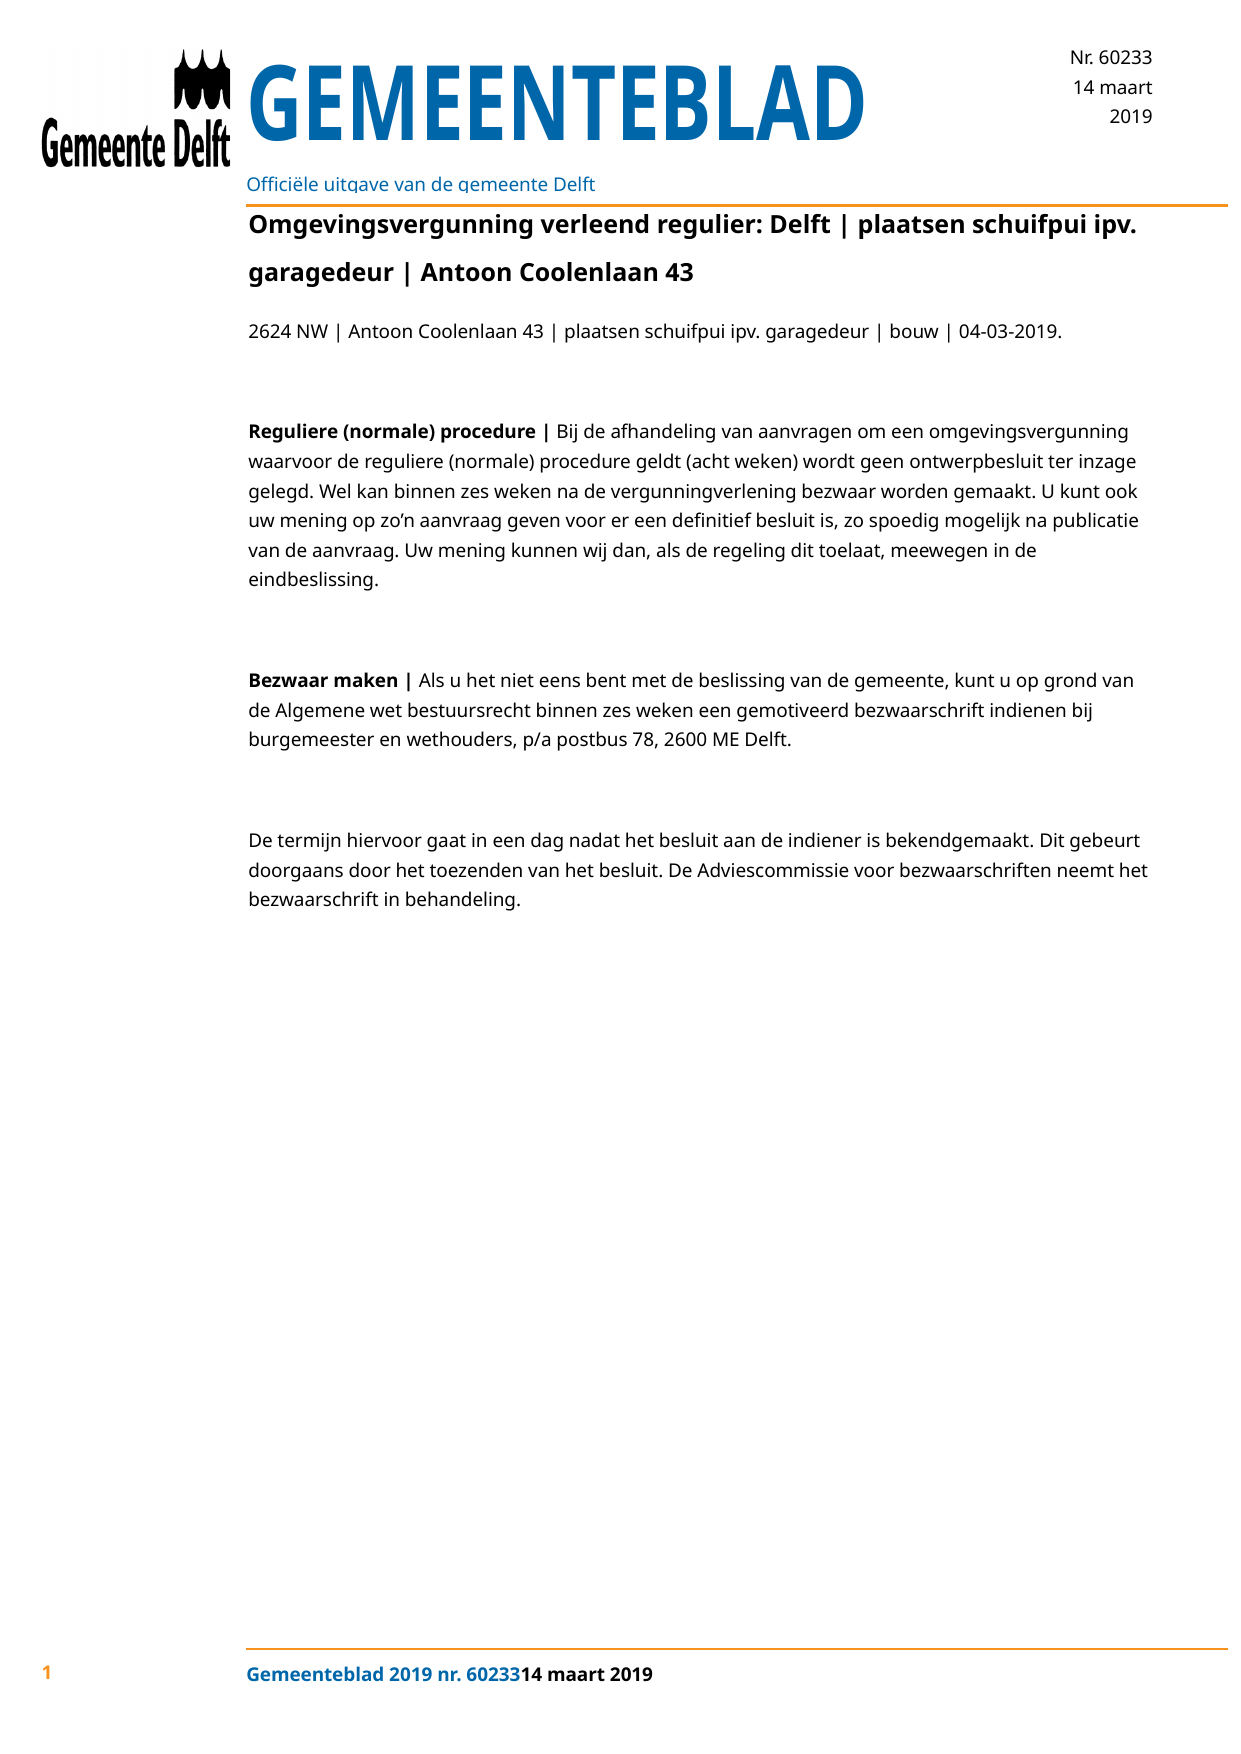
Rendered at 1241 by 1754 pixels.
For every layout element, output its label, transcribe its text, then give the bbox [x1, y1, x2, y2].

text Reguliere (normale) procedure | Bij de afhandeling van aanvragen om een omgevingsvergunning waarvoor de reguliere (normale) procedure geldt (acht weken) wordt geen ontwerpbesluit ter inzage gelegd. Wel kan binnen zes weken na de vergunningverlening bezwaar worden gemaakt. U kunt ook uw mening op zo’n aanvraag geven voor er een definitief besluit is, zo spoedig mogelijk na publicatie van de aanvraag. Uw mening kunnen wij dan, als de regeling dit toelaat, meewegen in de eindbeslissing. [248, 419, 1152, 592]
picture [41, 47, 231, 172]
text 2624 NW | Antoon Coolenlaan 43 | plaatsen schuifpui ipv. garagedeur | bouw | 04-03-2019. [248, 318, 1152, 344]
text Omgevingsvergunning verleend regulier: Delft | plaatsen schuifpui ipv. garagedeur | Antoon Coolenlaan 43 [248, 207, 1152, 288]
text Bezwaar maken | Als u het niet eens bent met de beslissing van de gemeente, kunt u op grond van de Algemene wet bestuursrecht binnen zes weken een gemotiveerd bezwaarschrift indienen bij burgemeester en wethouders, p/a postbus 78, 2600 ME Delft. [248, 667, 1152, 752]
text De termijn hiervoor gaat in een dag nadat het besluit aan de indiener is bekendgemaakt. Dit gebeurt doorgaans door het toezenden van het besluit. De Adviescommissie voor bezwaarschriften neemt het bezwaarschrift in behandeling. [248, 827, 1152, 912]
